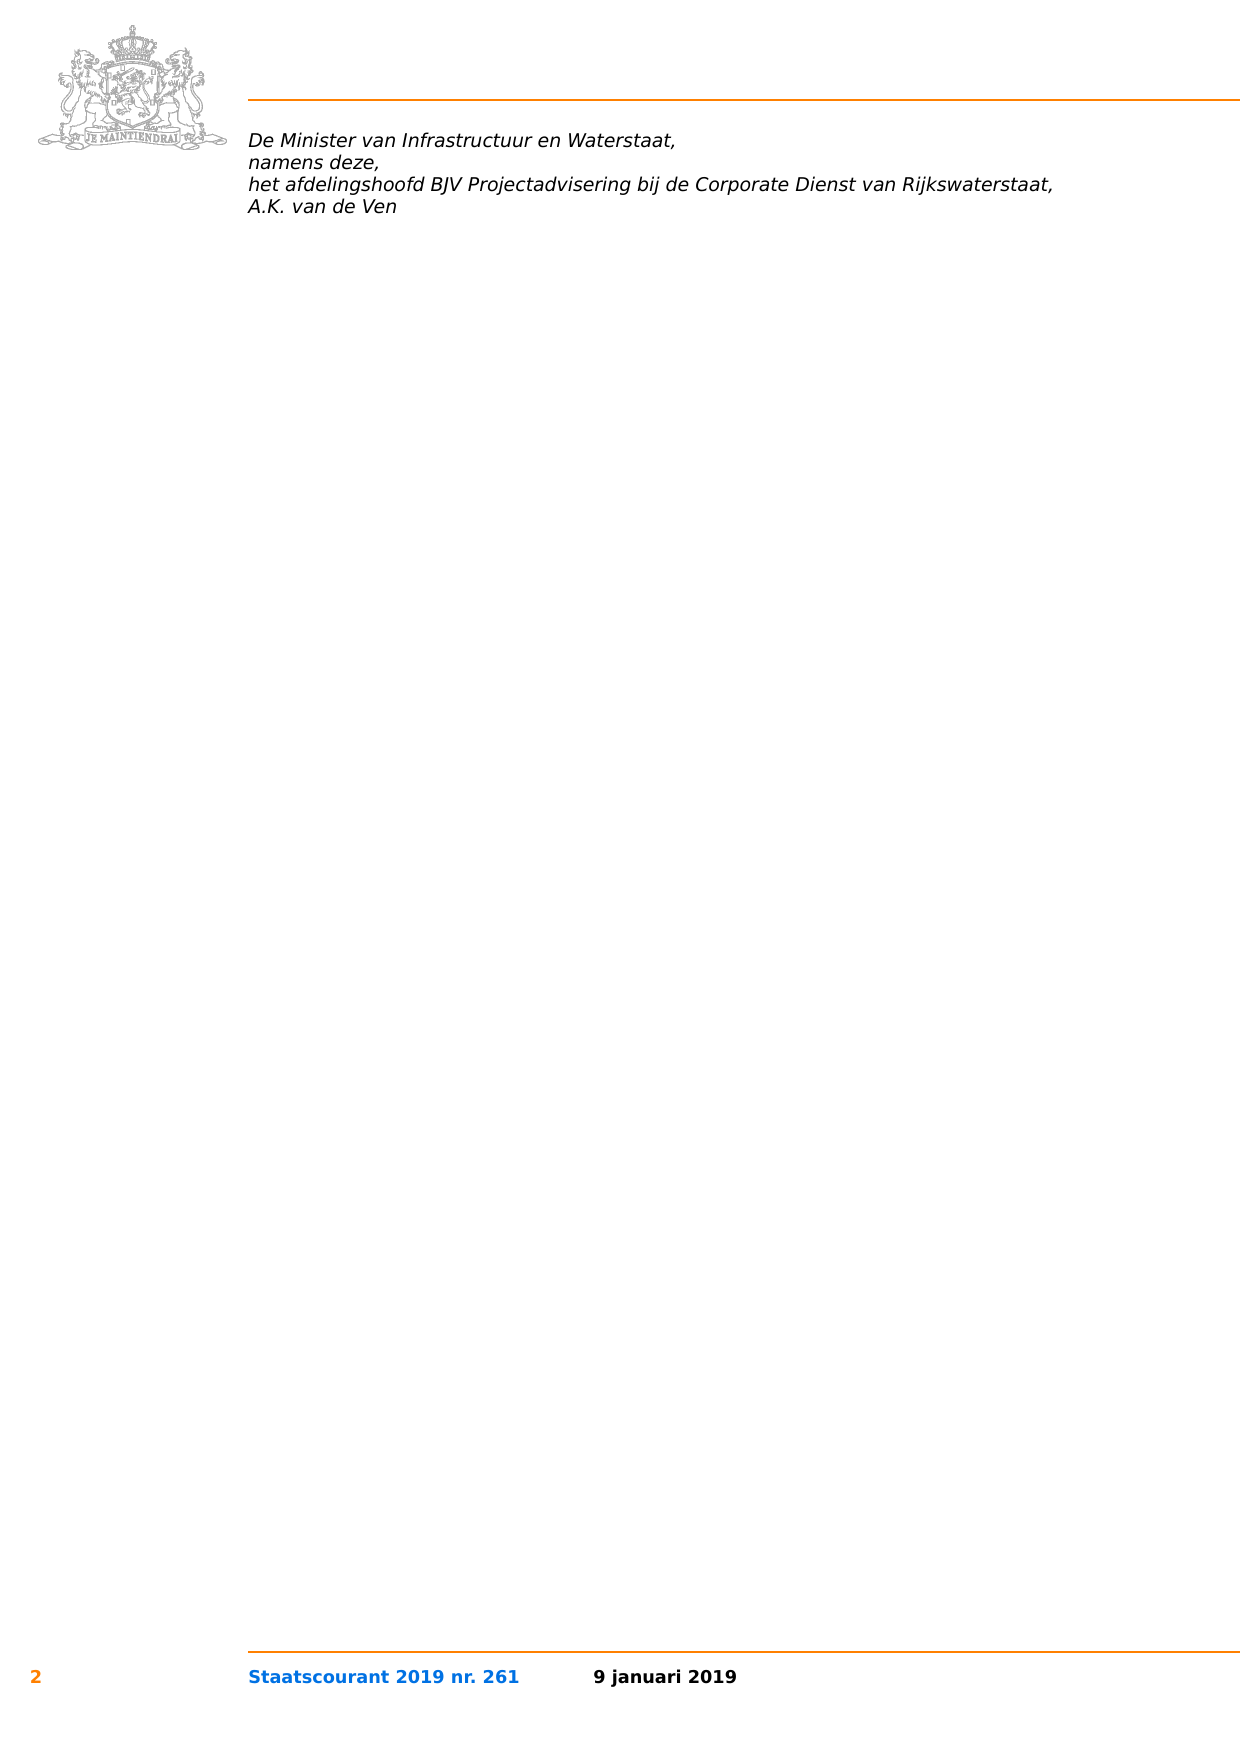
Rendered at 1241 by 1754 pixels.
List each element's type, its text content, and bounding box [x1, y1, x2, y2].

text De Minister van Infrastructuur en Waterstaat, namens deze, het afdelingshoofd BJV Projectadvisering bij de Corporate Dienst van Rijkswaterstaat, A.K. van de Ven [248, 130, 1163, 218]
picture [38, 25, 227, 150]
